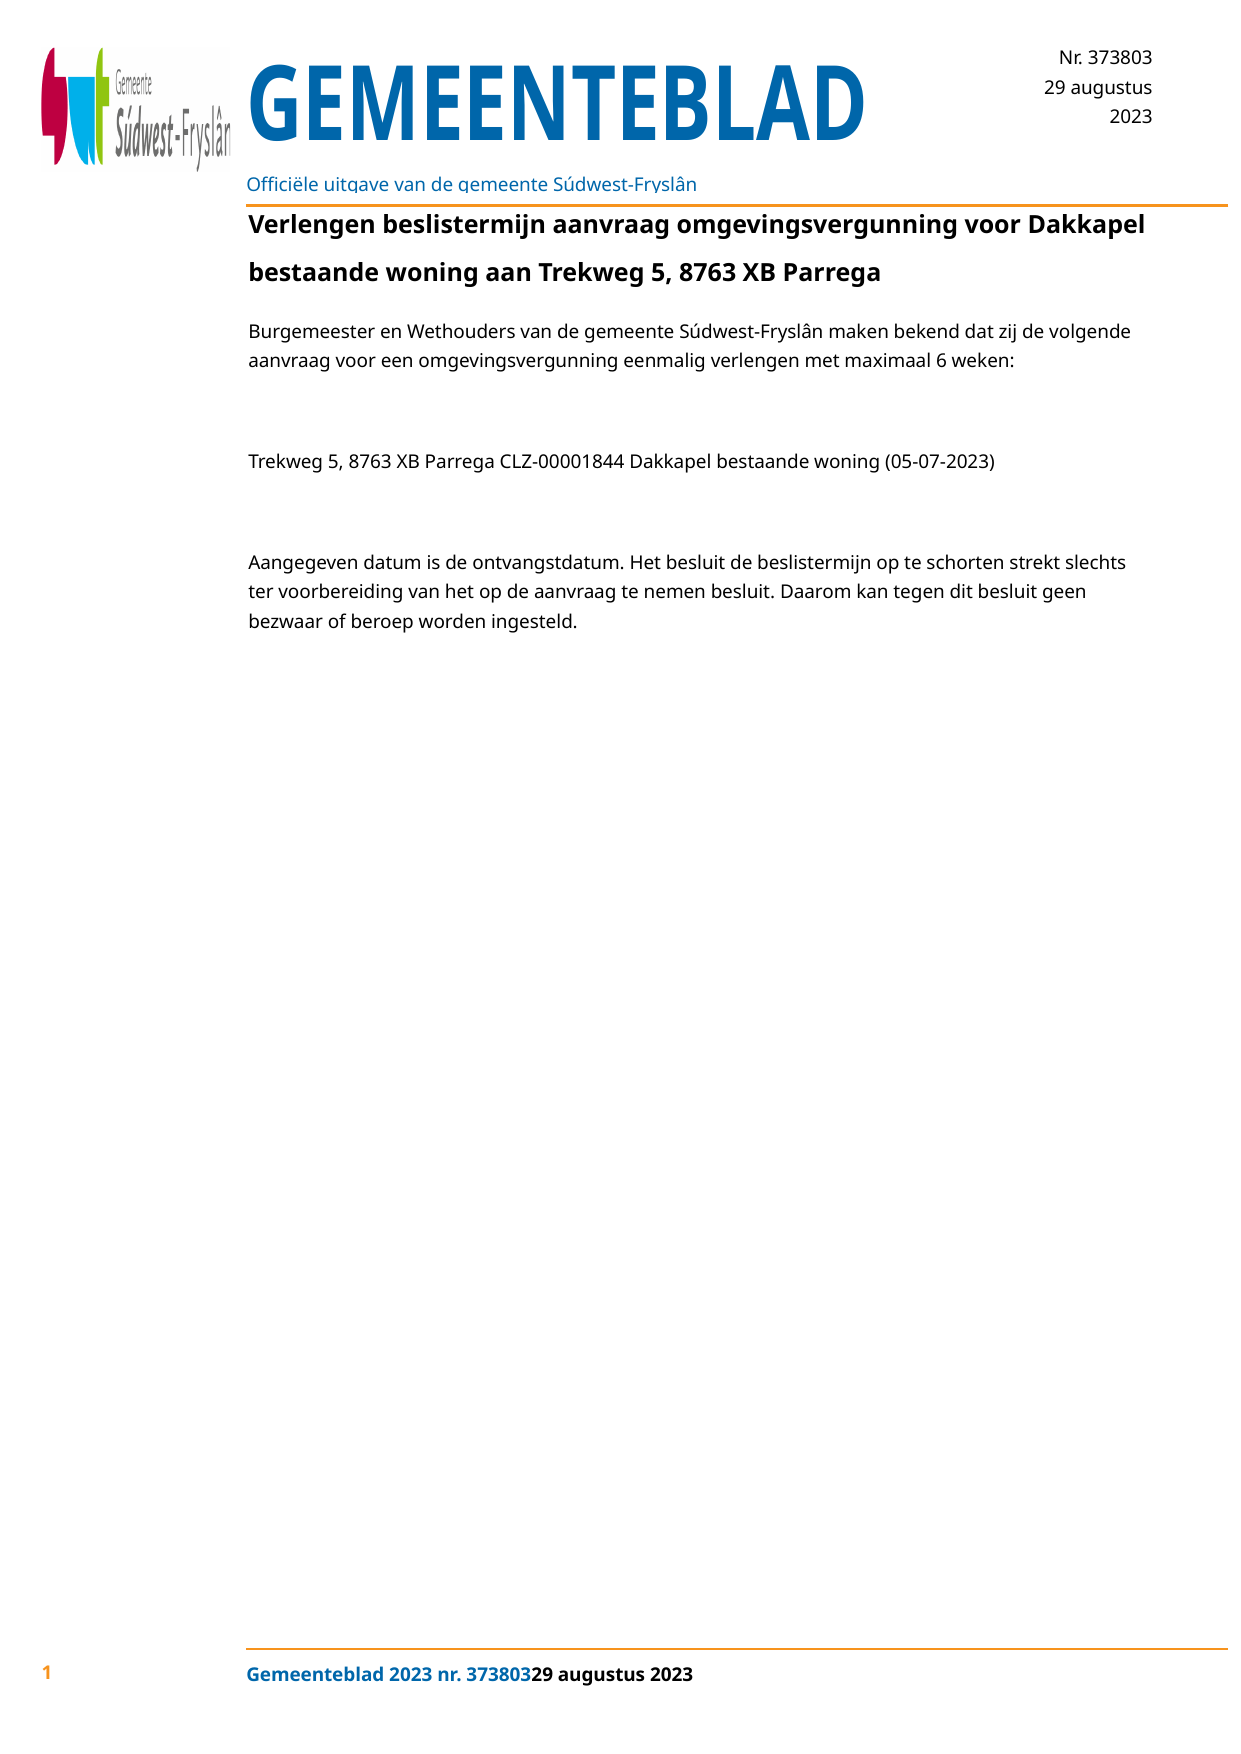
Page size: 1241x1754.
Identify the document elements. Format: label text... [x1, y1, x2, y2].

text Trekweg 5, 8763 XB Parrega CLZ-00001844 Dakkapel bestaande woning (05-07-2023) [248, 448, 1152, 474]
text Verlengen beslistermijn aanvraag omgevingsvergunning voor Dakkapel bestaande woning aan Trekweg 5, 8763 XB Parrega [248, 207, 1152, 288]
text Aangegeven datum is de ontvangstdatum. Het besluit de beslistermijn op te schorten strekt slechts ter voorbereiding van het op de aanvraag te nemen besluit. Daarom kan tegen dit besluit geen bezwaar of beroep worden ingesteld. [248, 549, 1152, 634]
picture [41, 47, 231, 172]
text Burgemeester en Wethouders van de gemeente Súdwest-Fryslân maken bekend dat zij de volgende aanvraag voor een omgevingsvergunning eenmalig verlengen met maximaal 6 weken: [248, 318, 1152, 373]
